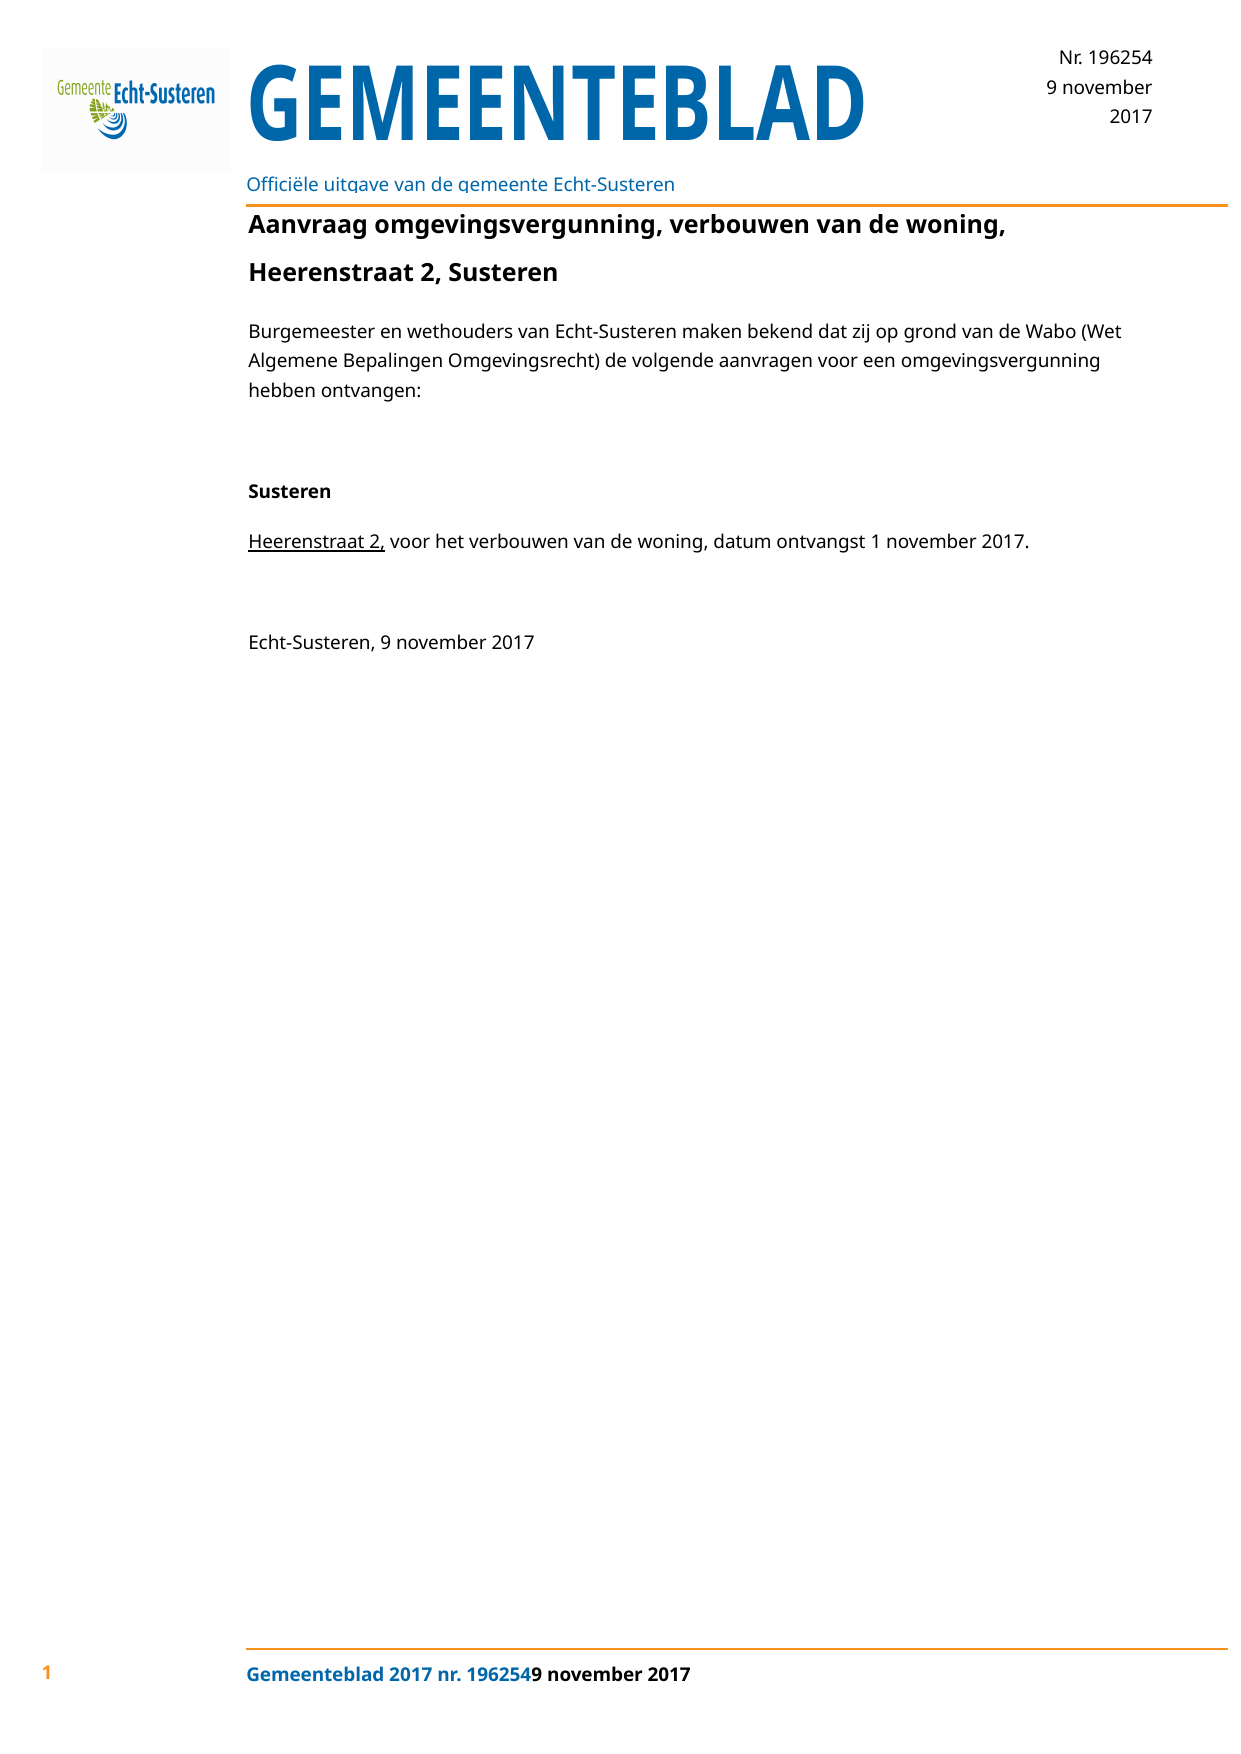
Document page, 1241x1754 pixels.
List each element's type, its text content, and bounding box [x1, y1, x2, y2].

text Echt-Susteren, 9 november 2017 [248, 629, 1152, 655]
text Burgemeester en wethouders van Echt-Susteren maken bekend dat zij op grond van de Wabo (Wet Algemene Bepalingen Omgevingsrecht) de volgende aanvragen voor een omgevingsvergunning hebben ontvangen: [248, 318, 1152, 403]
text Susteren [248, 478, 1152, 504]
text Heerenstraat 2, voor het verbouwen van de woning, datum ontvangst 1 november 2017. [248, 528, 1152, 554]
text Aanvraag omgevingsvergunning, verbouwen van de woning, Heerenstraat 2, Susteren [248, 207, 1152, 288]
picture [41, 47, 231, 172]
